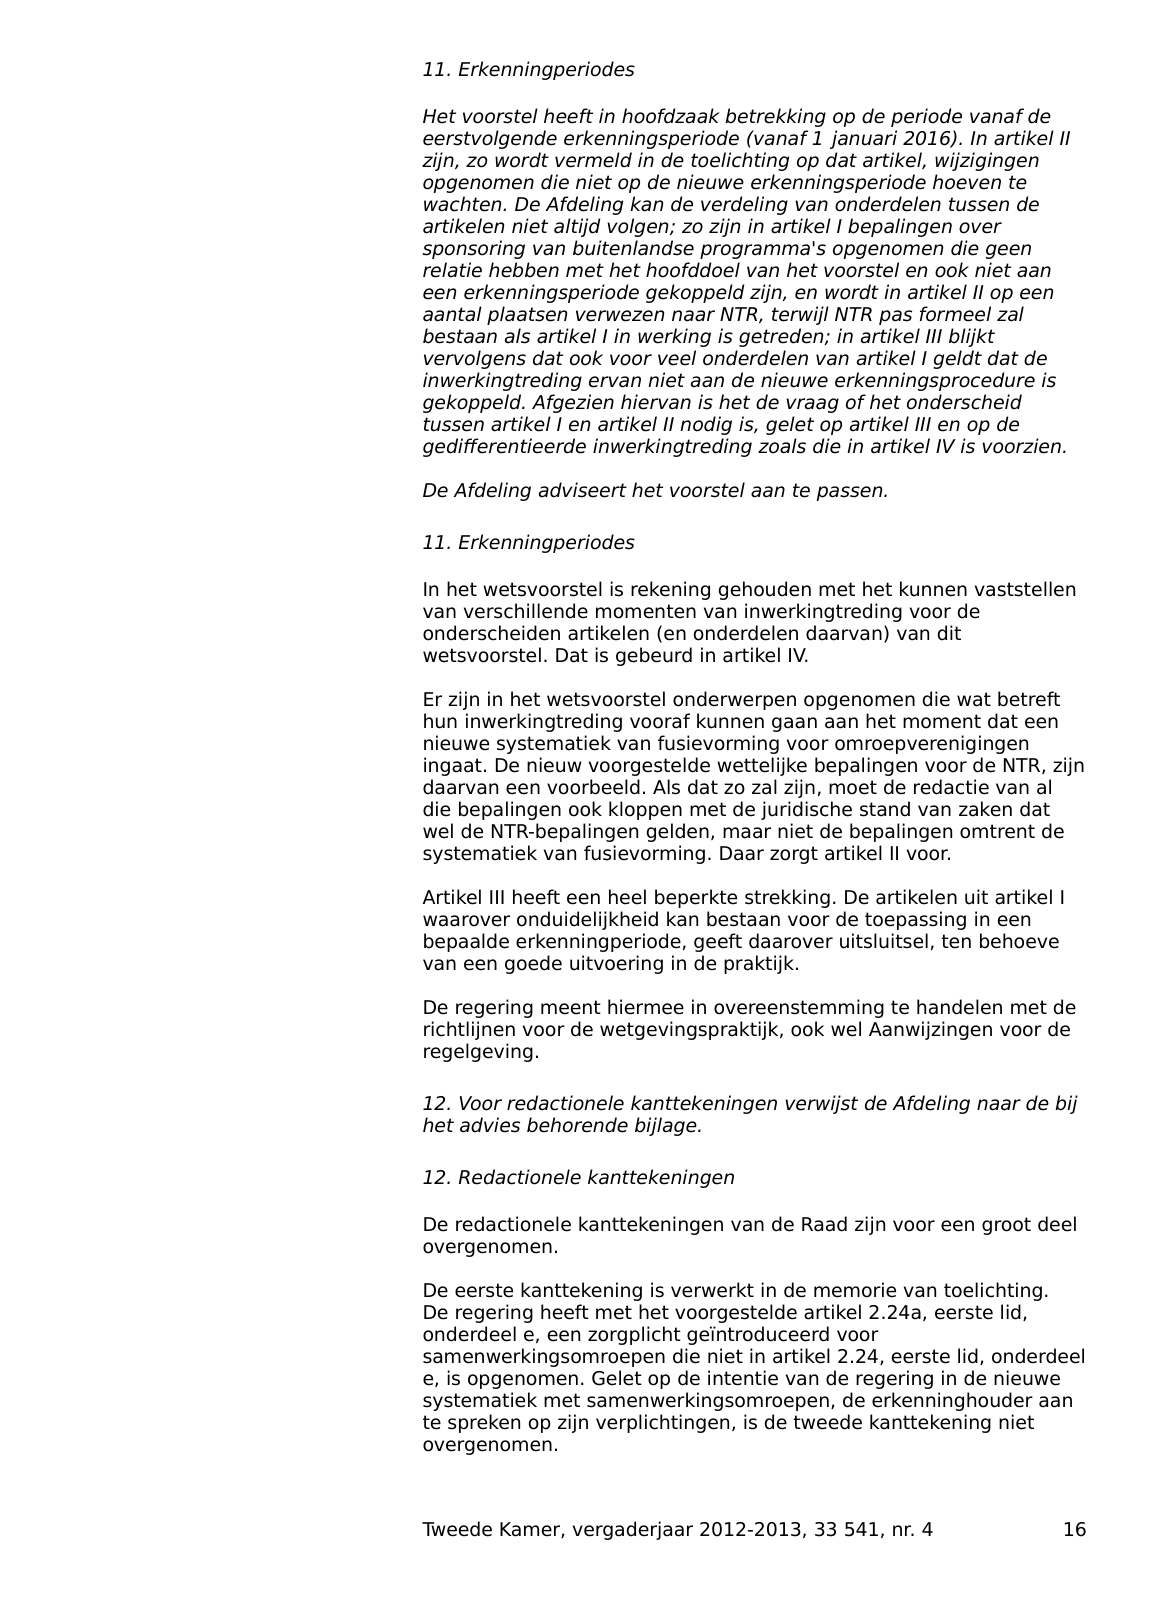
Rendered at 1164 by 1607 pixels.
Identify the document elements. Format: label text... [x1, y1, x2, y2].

subtitle 12. Redactionele kanttekeningen [422, 1167, 1087, 1189]
text De regering meent hiermee in overeenstemming te handelen met de richtlijnen voor de wetgevingspraktijk, ook wel Aanwijzingen voor de regelgeving. [422, 997, 1087, 1063]
subtitle 12. Voor redactionele kanttekeningen verwijst de Afdeling naar de bij het advies behorende bijlage. [422, 1093, 1087, 1137]
subtitle 11. Erkenningperiodes [422, 532, 1087, 554]
text In het wetsvoorstel is rekening gehouden met het kunnen vaststellen van verschillende momenten van inwerkingtreding voor de onderscheiden artikelen (en onderdelen daarvan) van dit wetsvoorstel. Dat is gebeurd in artikel IV. [422, 579, 1087, 667]
text Artikel III heeft een heel beperkte strekking. De artikelen uit artikel I waarover onduidelijkheid kan bestaan voor de toepassing in een bepaalde erkenningperiode, geeft daarover uitsluitsel, ten behoeve van een goede uitvoering in de praktijk. [422, 887, 1087, 975]
subtitle 11. Erkenningperiodes [422, 59, 1087, 81]
text Het voorstel heeft in hoofdzaak betrekking op de periode vanaf de eerstvolgende erkenningsperiode (vanaf 1 januari 2016). In artikel II zijn, zo wordt vermeld in de toelichting op dat artikel, wijzigingen opgenomen die niet op de nieuwe erkenningsperiode hoeven te wachten. De Afdeling kan de verdeling van onderdelen tussen de artikelen niet altijd volgen; zo zijn in artikel I bepalingen over sponsoring van buitenlandse programma's opgenomen die geen relatie hebben met het hoofddoel van het voorstel en ook niet aan een erkenningsperiode gekoppeld zijn, en wordt in artikel II op een aantal plaatsen verwezen naar NTR, terwijl NTR pas formeel zal bestaan als artikel I in werking is getreden; in artikel III blijkt vervolgens dat ook voor veel onderdelen van artikel I geldt dat de inwerkingtreding ervan niet aan de nieuwe erkenningsprocedure is gekoppeld. Afgezien hiervan is het de vraag of het onderscheid tussen artikel I en artikel II nodig is, gelet op artikel III en op de gedifferentieerde inwerkingtreding zoals die in artikel IV is voorzien. [422, 106, 1087, 458]
text De redactionele kanttekeningen van de Raad zijn voor een groot deel overgenomen. [422, 1214, 1087, 1258]
text Er zijn in het wetsvoorstel onderwerpen opgenomen die wat betreft hun inwerkingtreding vooraf kunnen gaan aan het moment dat een nieuwe systematiek van fusievorming voor omroepverenigingen ingaat. De nieuw voorgestelde wettelijke bepalingen voor de NTR, zijn daarvan een voorbeeld. Als dat zo zal zijn, moet de redactie van al die bepalingen ook kloppen met de juridische stand van zaken dat wel de NTR-bepalingen gelden, maar niet de bepalingen omtrent de systematiek van fusievorming. Daar zorgt artikel II voor. [422, 689, 1087, 865]
text De eerste kanttekening is verwerkt in de memorie van toelichting. [422, 1280, 1087, 1302]
text De regering heeft met het voorgestelde artikel 2.24a, eerste lid, onderdeel e, een zorgplicht geïntroduceerd voor samenwerkingsomroepen die niet in artikel 2.24, eerste lid, onderdeel e, is opgenomen. Gelet op de intentie van de regering in de nieuwe systematiek met samenwerkingsomroepen, de erkenninghouder aan te spreken op zijn verplichtingen, is de tweede kanttekening niet overgenomen. [422, 1302, 1087, 1456]
text De Afdeling adviseert het voorstel aan te passen. [422, 480, 1087, 502]
